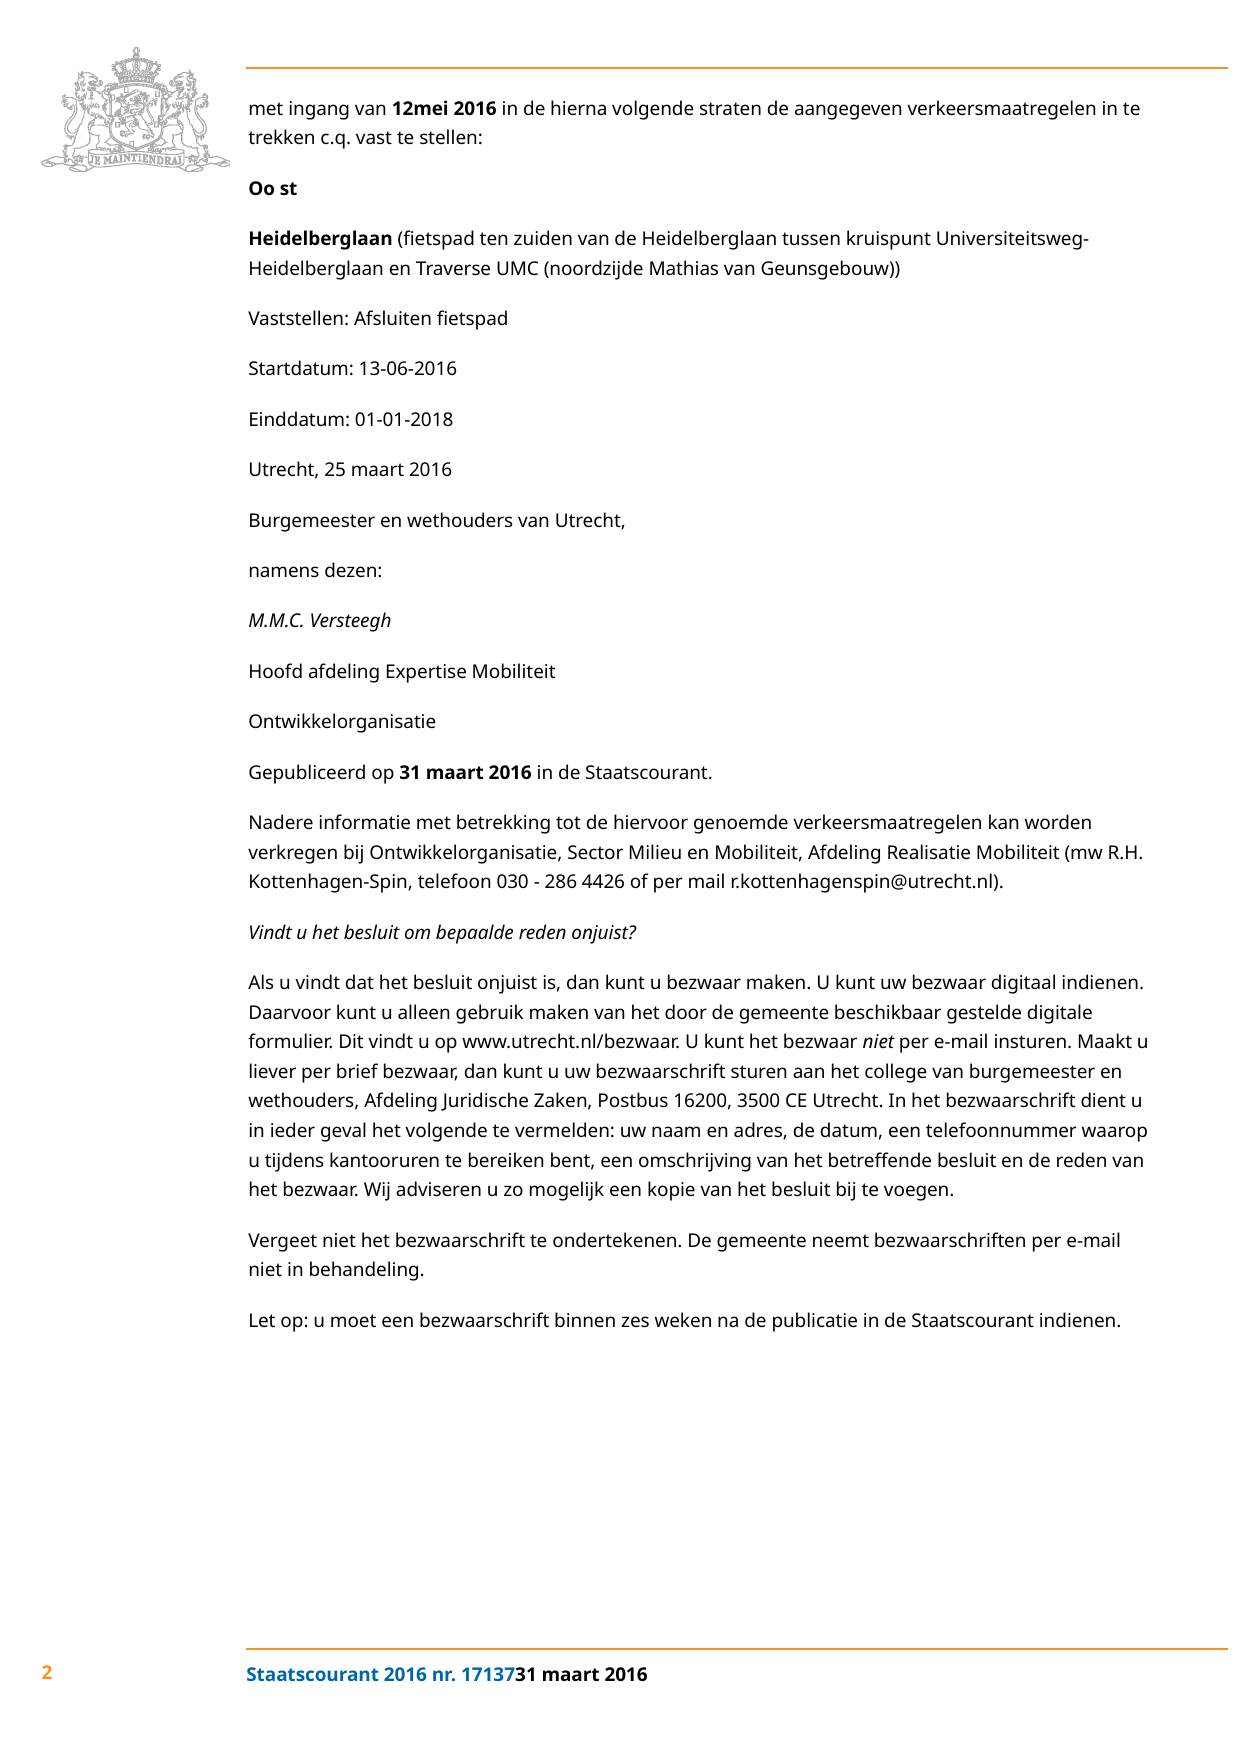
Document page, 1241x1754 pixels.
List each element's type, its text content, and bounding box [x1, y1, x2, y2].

text M.M.C. Versteegh [248, 608, 1152, 633]
text Einddatum: 01-01-2018 [248, 406, 1152, 432]
text Vergeet niet het bezwaarschrift te ondertekenen. De gemeente neemt bezwaarschriften per e-mail niet in behandeling. [248, 1227, 1152, 1282]
text Hoofd afdeling Expertise Mobiliteit [248, 658, 1152, 684]
text Nadere informatie met betrekking tot de hiervoor genoemde verkeersmaatregelen kan worden verkregen bij Ontwikkelorganisatie, Sector Milieu en Mobiliteit, Afdeling Realisatie Mobiliteit (mw R.H. Kottenhagen-Spin, telefoon 030 - 286 4426 of per mail r.kottenhagenspin@utrecht.nl). [248, 809, 1152, 894]
text Burgemeester en wethouders van Utrecht, [248, 507, 1152, 533]
text Oo st [248, 175, 1152, 201]
text Als u vindt dat het besluit onjuist is, dan kunt u bezwaar maken. U kunt uw bezwaar digitaal indienen. Daarvoor kunt u alleen gebruik maken van het door de gemeente beschikbaar gestelde digitale formulier. Dit vindt u op www.utrecht.nl/bezwaar. U kunt het bezwaar niet per e-mail insturen. Maakt u liever per brief bezwaar, dan kunt u uw bezwaarschrift sturen aan het college van burgemeester en wethouders, Afdeling Juridische Zaken, Postbus 16200, 3500 CE Utrecht. In het bezwaarschrift dient u in ieder geval het volgende te vermelden: uw naam en adres, de datum, een telefoonnummer waarop u tijdens kantooruren te bereiken bent, een omschrijving van het betreffende besluit en de reden van het bezwaar. Wij adviseren u zo mogelijk een kopie van het besluit bij te voegen. [248, 969, 1152, 1202]
text Ontwikkelorganisatie [248, 708, 1152, 734]
text Let op: u moet een bezwaarschrift binnen zes weken na de publicatie in de Staatscourant indienen. [248, 1307, 1152, 1333]
text namens dezen: [248, 557, 1152, 583]
text Gepubliceerd op 31 maart 2016 in de Staatscourant. [248, 759, 1152, 785]
text met ingang van 12mei 2016 in de hierna volgende straten de aangegeven verkeersmaatregelen in te trekken c.q. vast te stellen: [248, 95, 1152, 150]
text Utrecht, 25 maart 2016 [248, 456, 1152, 482]
picture [41, 47, 231, 172]
text Startdatum: 13-06-2016 [248, 356, 1152, 381]
text Heidelberglaan (fietspad ten zuiden van de Heidelberglaan tussen kruispunt Universiteitsweg-Heidelberglaan en Traverse UMC (noordzijde Mathias van Geunsgebouw)) [248, 225, 1152, 281]
text Vaststellen: Afsluiten fietspad [248, 305, 1152, 331]
text Vindt u het besluit om bepaalde reden onjuist? [248, 919, 1152, 945]
